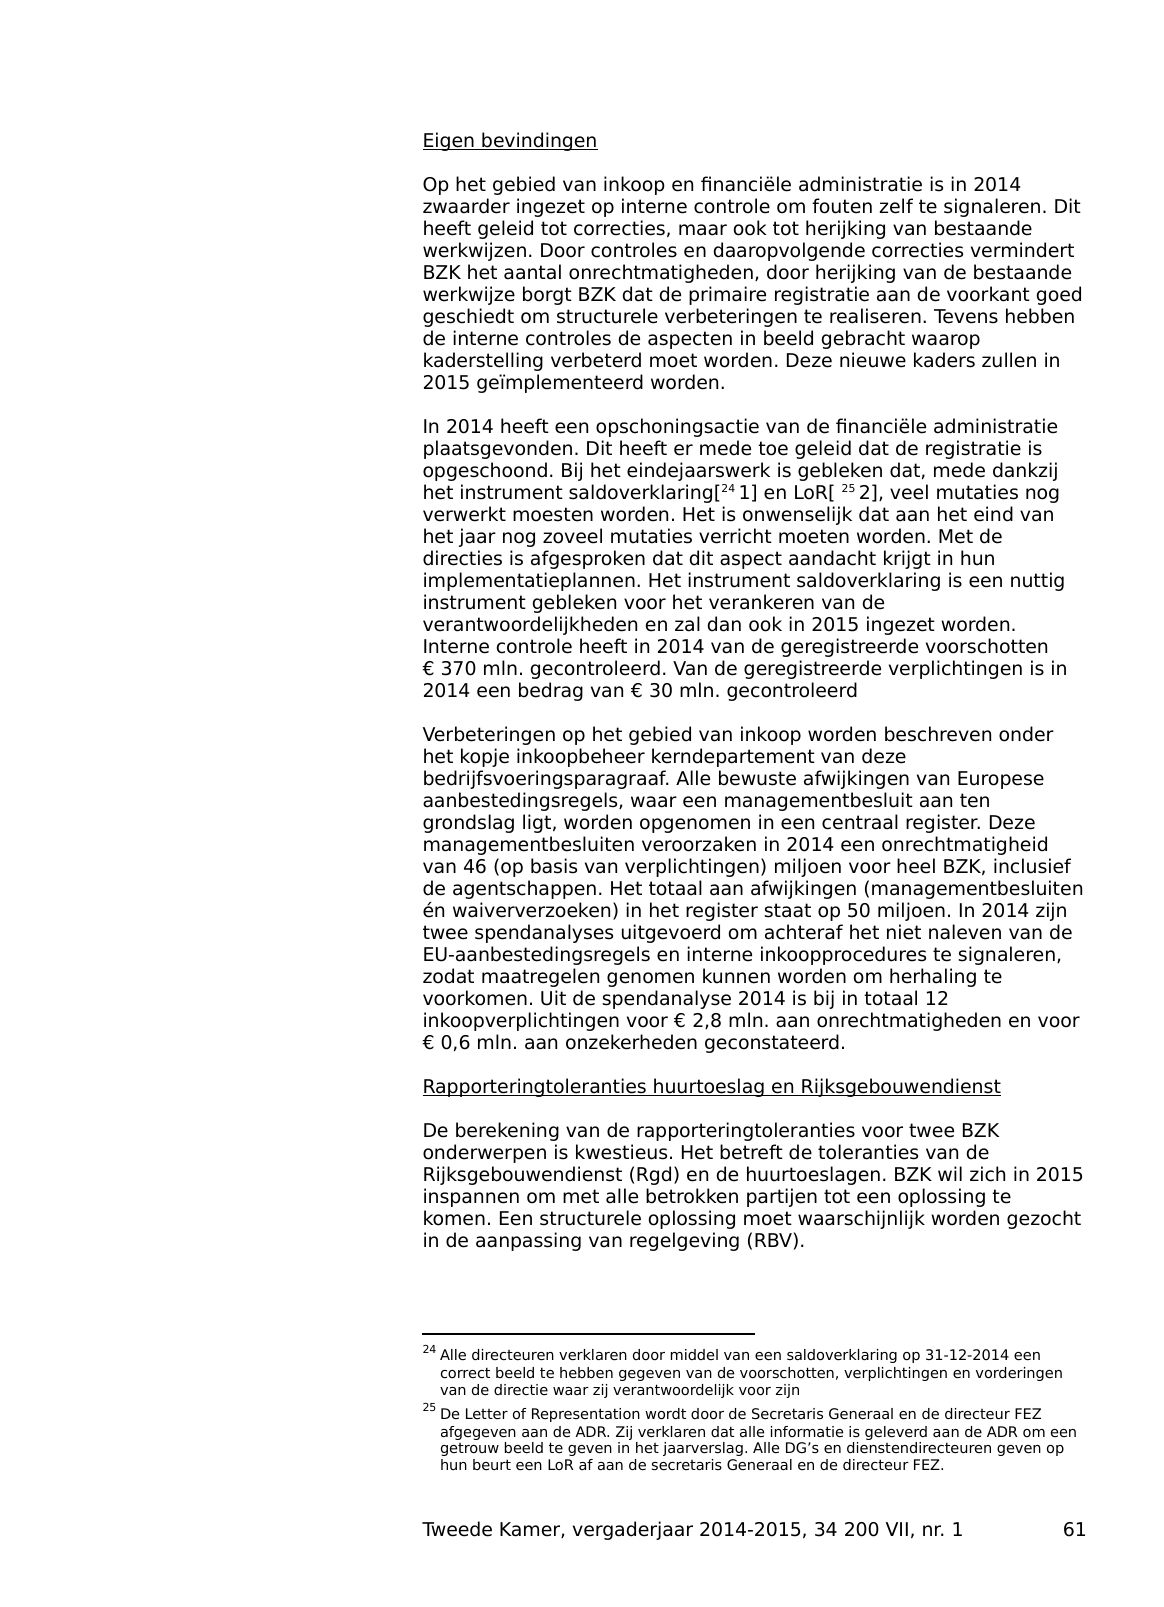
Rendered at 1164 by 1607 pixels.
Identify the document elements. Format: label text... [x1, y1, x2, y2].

text De Letter of Representation wordt door de Secretaris Generaal en de directeur FEZ afgegeven aan de ADR. Zij verklaren dat alle informatie is geleverd aan de ADR om een getrouw beeld te geven in het jaarverslag. Alle DG’s en dienstendirecteuren geven op hun beurt een LoR af aan de secretaris Generaal en de directeur FEZ. [422, 1402, 1087, 1474]
text Alle directeuren verklaren door middel van een saldoverklaring op 31-12-2014 een correct beeld te hebben gegeven van de voorschotten, verplichtingen en vorderingen van de directie waar zij verantwoordelijk voor zijn [422, 1343, 1087, 1399]
text Verbeteringen op het gebied van inkoop worden beschreven onder het kopje inkoopbeheer kerndepartement van deze bedrijfsvoeringsparagraaf. Alle bewuste afwijkingen van Europese aanbestedingsregels, waar een managementbesluit aan ten grondslag ligt, worden opgenomen in een centraal register. Deze managementbesluiten veroorzaken in 2014 een onrechtmatigheid van 46 (op basis van verplichtingen) miljoen voor heel BZK, inclusief de agentschappen. Het totaal aan afwijkingen (managementbesluiten én waiververzoeken) in het register staat op 50 miljoen. In 2014 zijn twee spendanalyses uitgevoerd om achteraf het niet naleven van de EU-aanbestedingsregels en interne inkoopprocedures te signaleren, zodat maatregelen genomen kunnen worden om herhaling te voorkomen. Uit de spendanalyse 2014 is bij in totaal 12 inkoopverplichtingen voor € 2,8 mln. aan onrechtmatigheden en voor € 0,6 mln. aan onzekerheden geconstateerd. [422, 724, 1087, 1054]
subtitle Rapporteringtoleranties huurtoeslag en Rijksgebouwendienst [422, 1076, 1087, 1098]
text De berekening van de rapporteringtoleranties voor twee BZK onderwerpen is kwestieus. Het betreft de toleranties van de Rijksgebouwendienst (Rgd) en de huurtoeslagen. BZK wil zich in 2015 inspannen om met alle betrokken partijen tot een oplossing te komen. Een structurele oplossing moet waarschijnlijk worden gezocht in de aanpassing van regelgeving (RBV). [422, 1120, 1087, 1252]
text In 2014 heeft een opschoningsactie van de financiële administratie plaatsgevonden. Dit heeft er mede toe geleid dat de registratie is opgeschoond. Bij het eindejaarswerk is gebleken dat, mede dankzij het instrument saldoverklaring[1] en LoR[ 2], veel mutaties nog verwerkt moesten worden. Het is onwenselijk dat aan het eind van het jaar nog zoveel mutaties verricht moeten worden. Met de directies is afgesproken dat dit aspect aandacht krijgt in hun implementatieplannen. Het instrument saldoverklaring is een nuttig instrument gebleken voor het verankeren van de verantwoordelijkheden en zal dan ook in 2015 ingezet worden. Interne controle heeft in 2014 van de geregistreerde voorschotten € 370 mln. gecontroleerd. Van de geregistreerde verplichtingen is in 2014 een bedrag van € 30 mln. gecontroleerd [422, 416, 1087, 702]
text Op het gebied van inkoop en financiële administratie is in 2014 zwaarder ingezet op interne controle om fouten zelf te signaleren. Dit heeft geleid tot correcties, maar ook tot herijking van bestaande werkwijzen. Door controles en daaropvolgende correcties vermindert BZK het aantal onrechtmatigheden, door herijking van de bestaande werkwijze borgt BZK dat de primaire registratie aan de voorkant goed geschiedt om structurele verbeteringen te realiseren. Tevens hebben de interne controles de aspecten in beeld gebracht waarop kaderstelling verbeterd moet worden. Deze nieuwe kaders zullen in 2015 geïmplementeerd worden. [422, 174, 1087, 394]
subtitle Eigen bevindingen [422, 130, 1087, 152]
